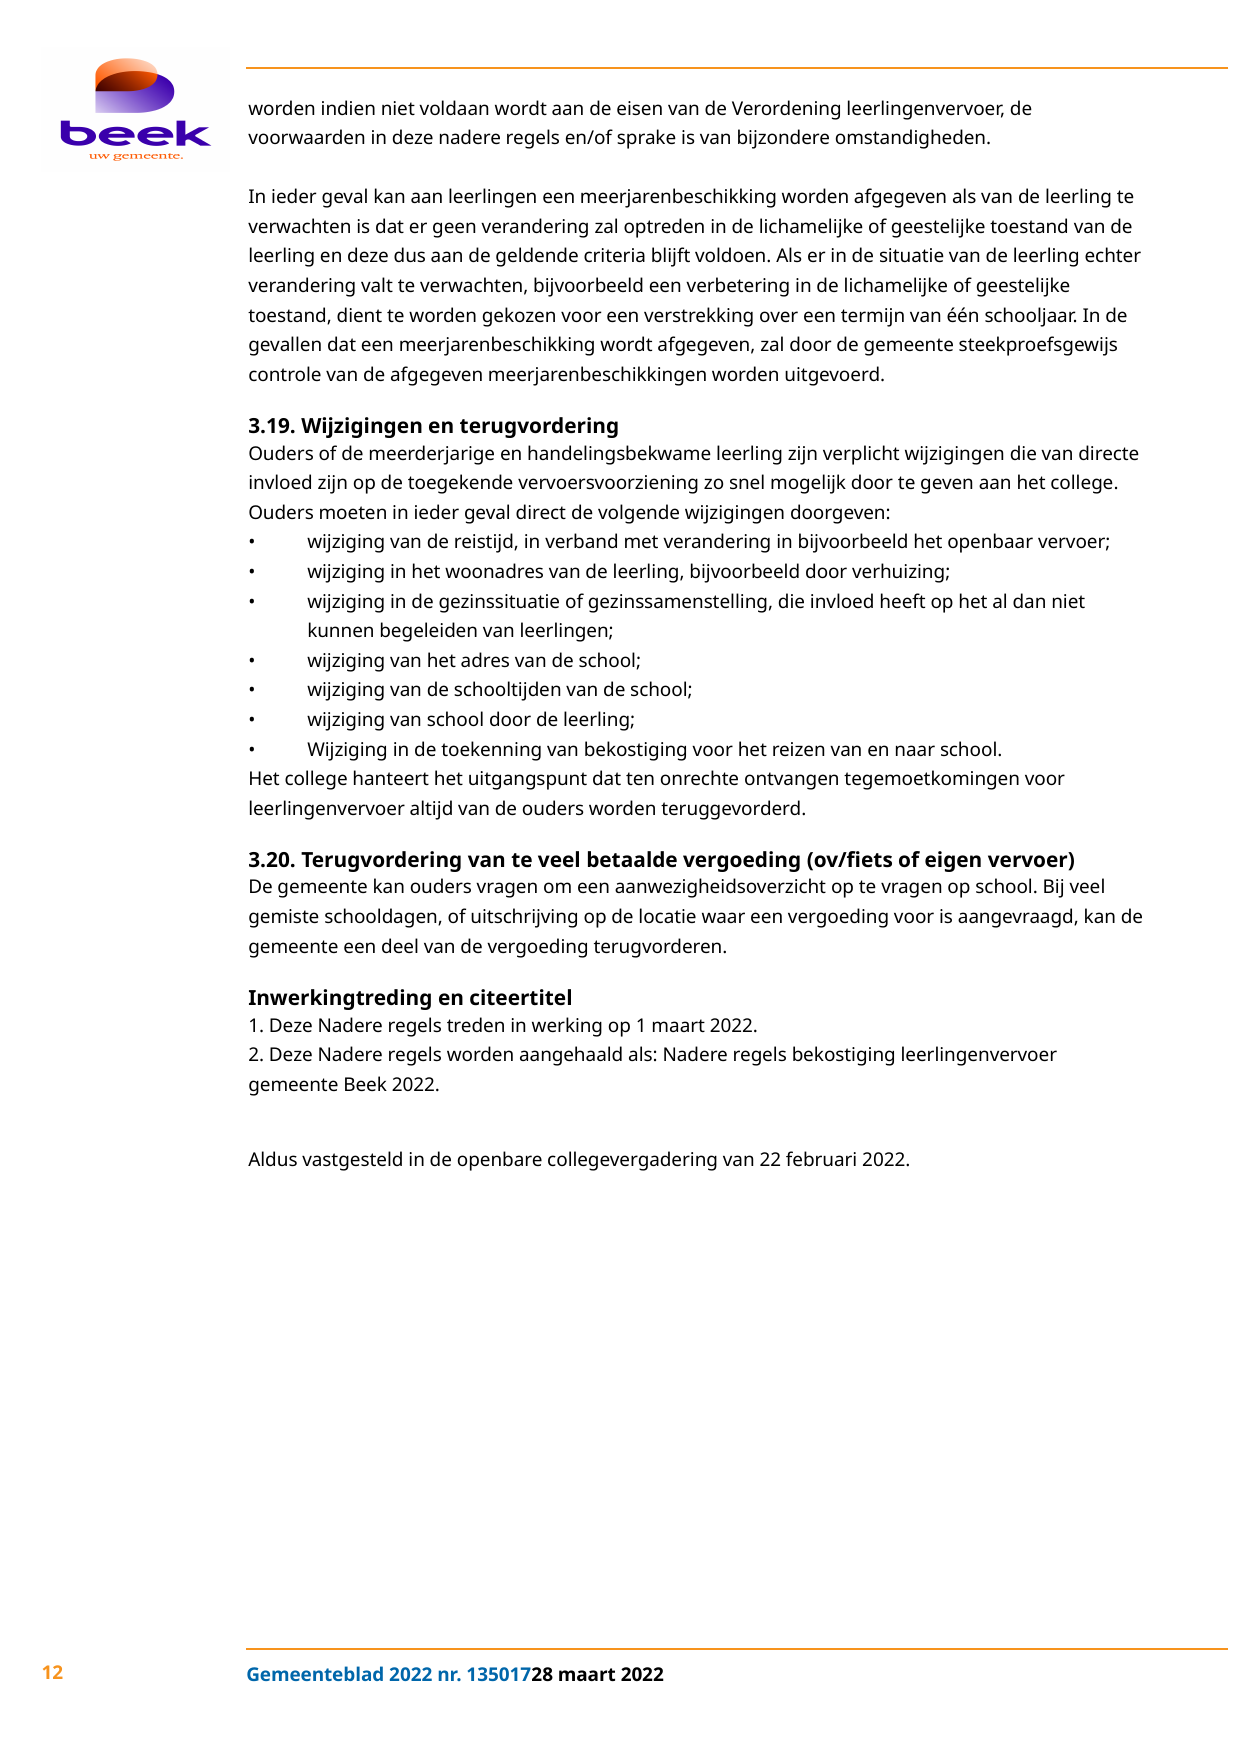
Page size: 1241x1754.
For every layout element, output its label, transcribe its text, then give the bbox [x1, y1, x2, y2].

text Aldus vastgesteld in de openbare collegevergadering van 22 februari 2022. [248, 1146, 1152, 1172]
list wijziging van de schooltijden van de school; [248, 677, 1152, 702]
list wijziging in de gezinssituatie of gezinssamenstelling, die invloed heeft op het al dan niet kunnen begeleiden van leerlingen; [248, 588, 1152, 643]
list wijziging in het woonadres van de leerling, bijvoorbeeld door verhuizing; [248, 558, 1152, 584]
list wijziging van het adres van de school; [248, 647, 1152, 673]
list wijziging van de reistijd, in verband met verandering in bijvoorbeeld het openbaar vervoer; [248, 529, 1152, 554]
list wijziging van school door de leerling; [248, 706, 1152, 732]
picture [41, 47, 231, 172]
text De gemeente kan ouders vragen om een aanwezigheidsoverzicht op te vragen op school. Bij veel gemiste schooldagen, of uitschrijving op de locatie waar een vergoeding voor is aangevraagd, kan de gemeente een deel van de vergoeding terugvorderen. [248, 874, 1152, 959]
text 2. Deze Nadere regels worden aangehaald als: Nadere regels bekostiging leerlingenvervoer gemeente Beek 2022. [248, 1041, 1152, 1097]
text Ouders of de meerderjarige en handelingsbekwame leerling zijn verplicht wijzigingen die van directe invloed zijn op de toegekende vervoersvoorziening zo snel mogelijk door te geven aan het college. [248, 440, 1152, 495]
text 3.20. Terugvordering van te veel betaalde vergoeding (ov/fiets of eigen vervoer) [248, 845, 1152, 874]
text 3.19. Wijzigingen en terugvordering [248, 411, 1152, 440]
text Inwerkingtreding en citeertitel [248, 983, 1152, 1012]
list Wijziging in de toekenning van bekostiging voor het reizen van en naar school. [248, 736, 1152, 761]
text In ieder geval kan aan leerlingen een meerjarenbeschikking worden afgegeven als van de leerling te verwachten is dat er geen verandering zal optreden in de lichamelijke of geestelijke toestand van de leerling en deze dus aan de geldende criteria blijft voldoen. Als er in de situatie van de leerling echter verandering valt te verwachten, bijvoorbeeld een verbetering in de lichamelijke of geestelijke toestand, dient te worden gekozen voor een verstrekking over een termijn van één schooljaar. In de gevallen dat een meerjarenbeschikking wordt afgegeven, zal door de gemeente steekproefsgewijs controle van de afgegeven meerjarenbeschikkingen worden uitgevoerd. [248, 183, 1152, 387]
text worden indien niet voldaan wordt aan de eisen van de Verordening leerlingenvervoer, de voorwaarden in deze nadere regels en/of sprake is van bijzondere omstandigheden. [248, 95, 1152, 150]
text Ouders moeten in ieder geval direct de volgende wijzigingen doorgeven: [248, 499, 1152, 525]
text Het college hanteert het uitgangspunt dat ten onrechte ontvangen tegemoetkomingen voor leerlingenvervoer altijd van de ouders worden teruggevorderd. [248, 765, 1152, 821]
text 1. Deze Nadere regels treden in werking op 1 maart 2022. [248, 1012, 1152, 1037]
